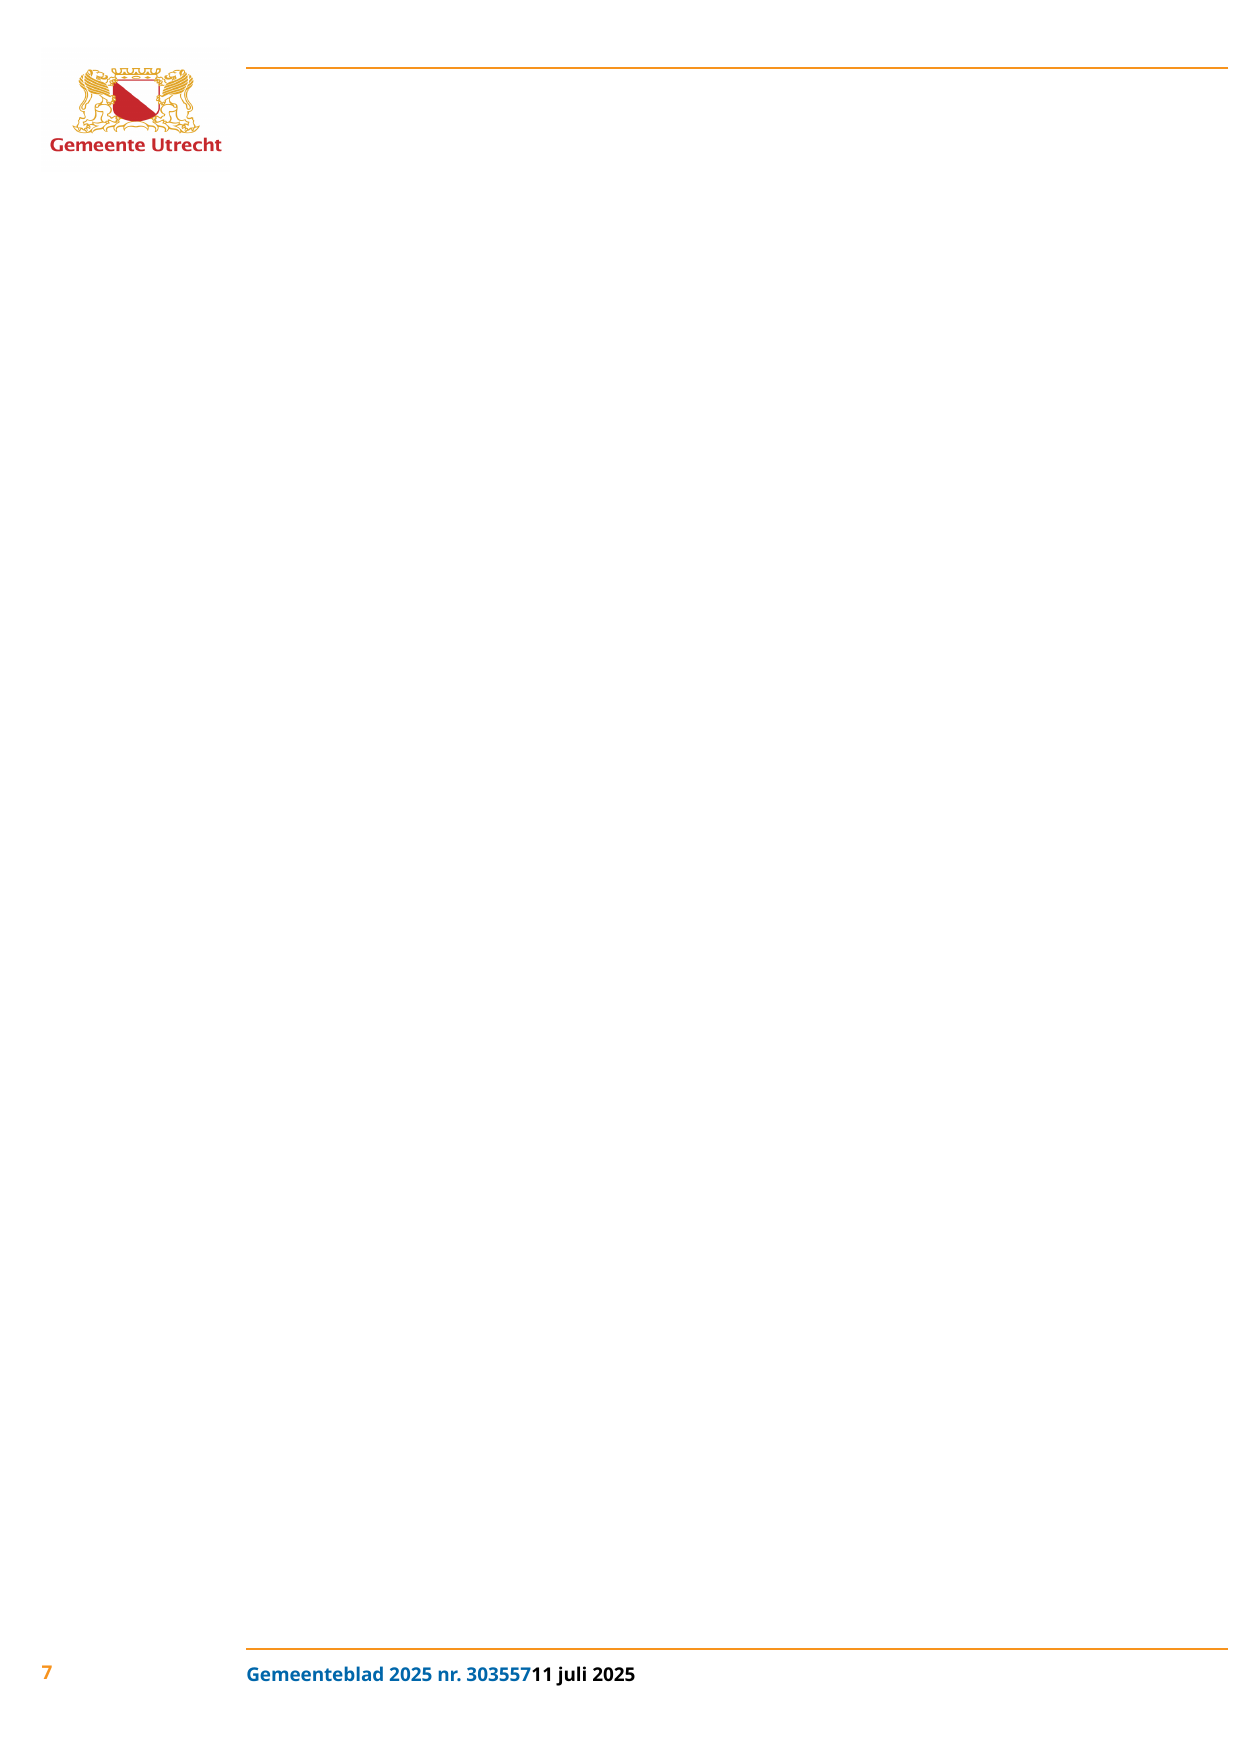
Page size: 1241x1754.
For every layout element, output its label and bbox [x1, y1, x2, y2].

picture [41, 47, 231, 172]
